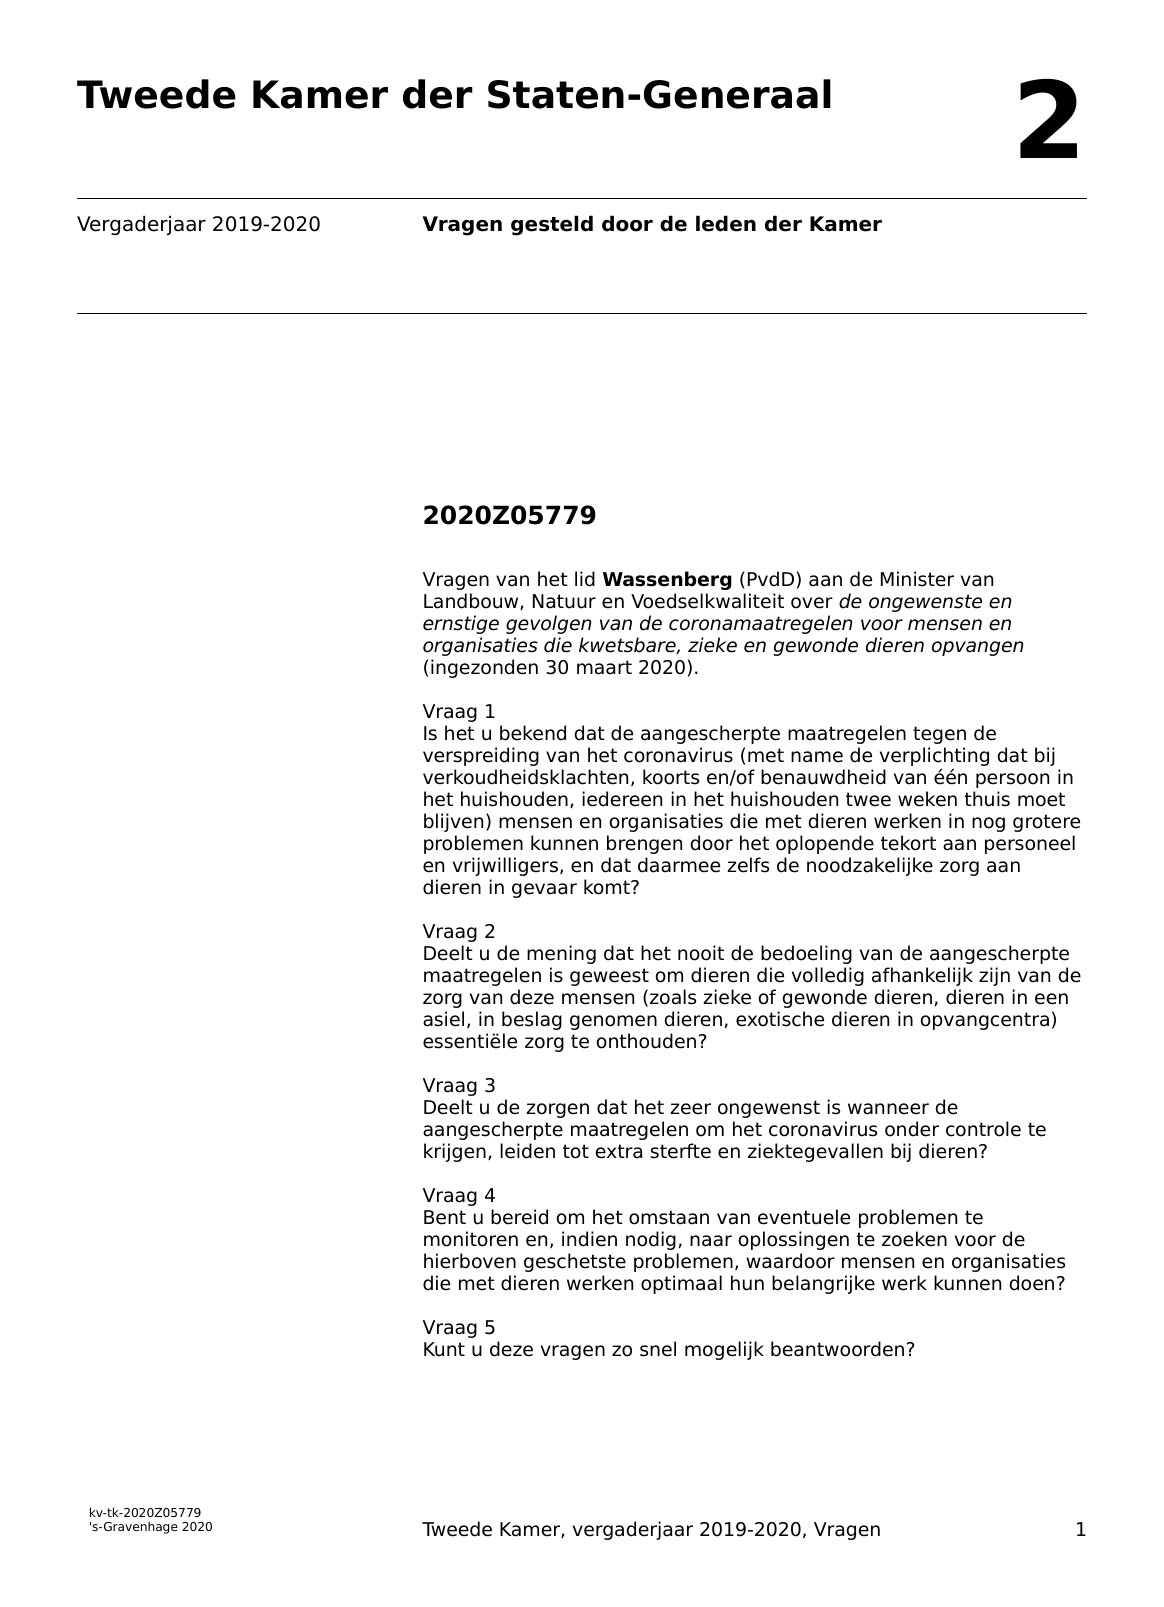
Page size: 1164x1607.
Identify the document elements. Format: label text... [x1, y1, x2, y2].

text Bent u bereid om het omstaan van eventuele problemen te monitoren en, indien nodig, naar oplossingen te zoeken voor de hierboven geschetste problemen, waardoor mensen en organisaties die met dieren werken optimaal hun belangrijke werk kunnen doen? [422, 1207, 1087, 1295]
table_header 2 [886, 59, 1087, 198]
text 2020Z05779 [422, 501, 1087, 531]
table_cell Vragen gesteld door de leden der Kamer [422, 199, 1087, 313]
table_header Tweede Kamer der Staten-Generaal [77, 59, 886, 198]
text Deelt u de mening dat het nooit de bedoeling van de aangescherpte maatregelen is geweest om dieren die volledig afhankelijk zijn van de zorg van deze mensen (zoals zieke of gewonde dieren, dieren in een asiel, in beslag genomen dieren, exotische dieren in opvangcentra) essentiële zorg te onthouden? [422, 943, 1087, 1053]
text Vragen van het lid Wassenberg (PvdD) aan de Minister van Landbouw, Natuur en Voedselkwaliteit over de ongewenste en ernstige gevolgen van de coronamaatregelen voor mensen en organisaties die kwetsbare, zieke en gewonde dieren opvangen (ingezonden 30 maart 2020). [422, 569, 1087, 679]
text kv-tk-2020Z05779 [88, 1506, 323, 1520]
text 's-Gravenhage 2020 [88, 1520, 323, 1534]
text Vraag 5 [422, 1317, 1087, 1339]
text Vraag 1 [422, 701, 1087, 723]
text Deelt u de zorgen dat het zeer ongewenst is wanneer de aangescherpte maatregelen om het coronavirus onder controle te krijgen, leiden tot extra sterfte en ziektegevallen bij dieren? [422, 1097, 1087, 1163]
table_cell Vergaderjaar 2019-2020 [77, 199, 422, 313]
text Vraag 2 [422, 921, 1087, 943]
text Is het u bekend dat de aangescherpte maatregelen tegen de verspreiding van het coronavirus (met name de verplichting dat bij verkoudheidsklachten, koorts en/of benauwdheid van één persoon in het huishouden, iedereen in het huishouden twee weken thuis moet blijven) mensen en organisaties die met dieren werken in nog grotere problemen kunnen brengen door het oplopende tekort aan personeel en vrijwilligers, en dat daarmee zelfs de noodzakelijke zorg aan dieren in gevaar komt? [422, 723, 1087, 899]
text Vraag 4 [422, 1185, 1087, 1207]
text Kunt u deze vragen zo snel mogelijk beantwoorden? [422, 1339, 1087, 1361]
text Vraag 3 [422, 1075, 1087, 1097]
